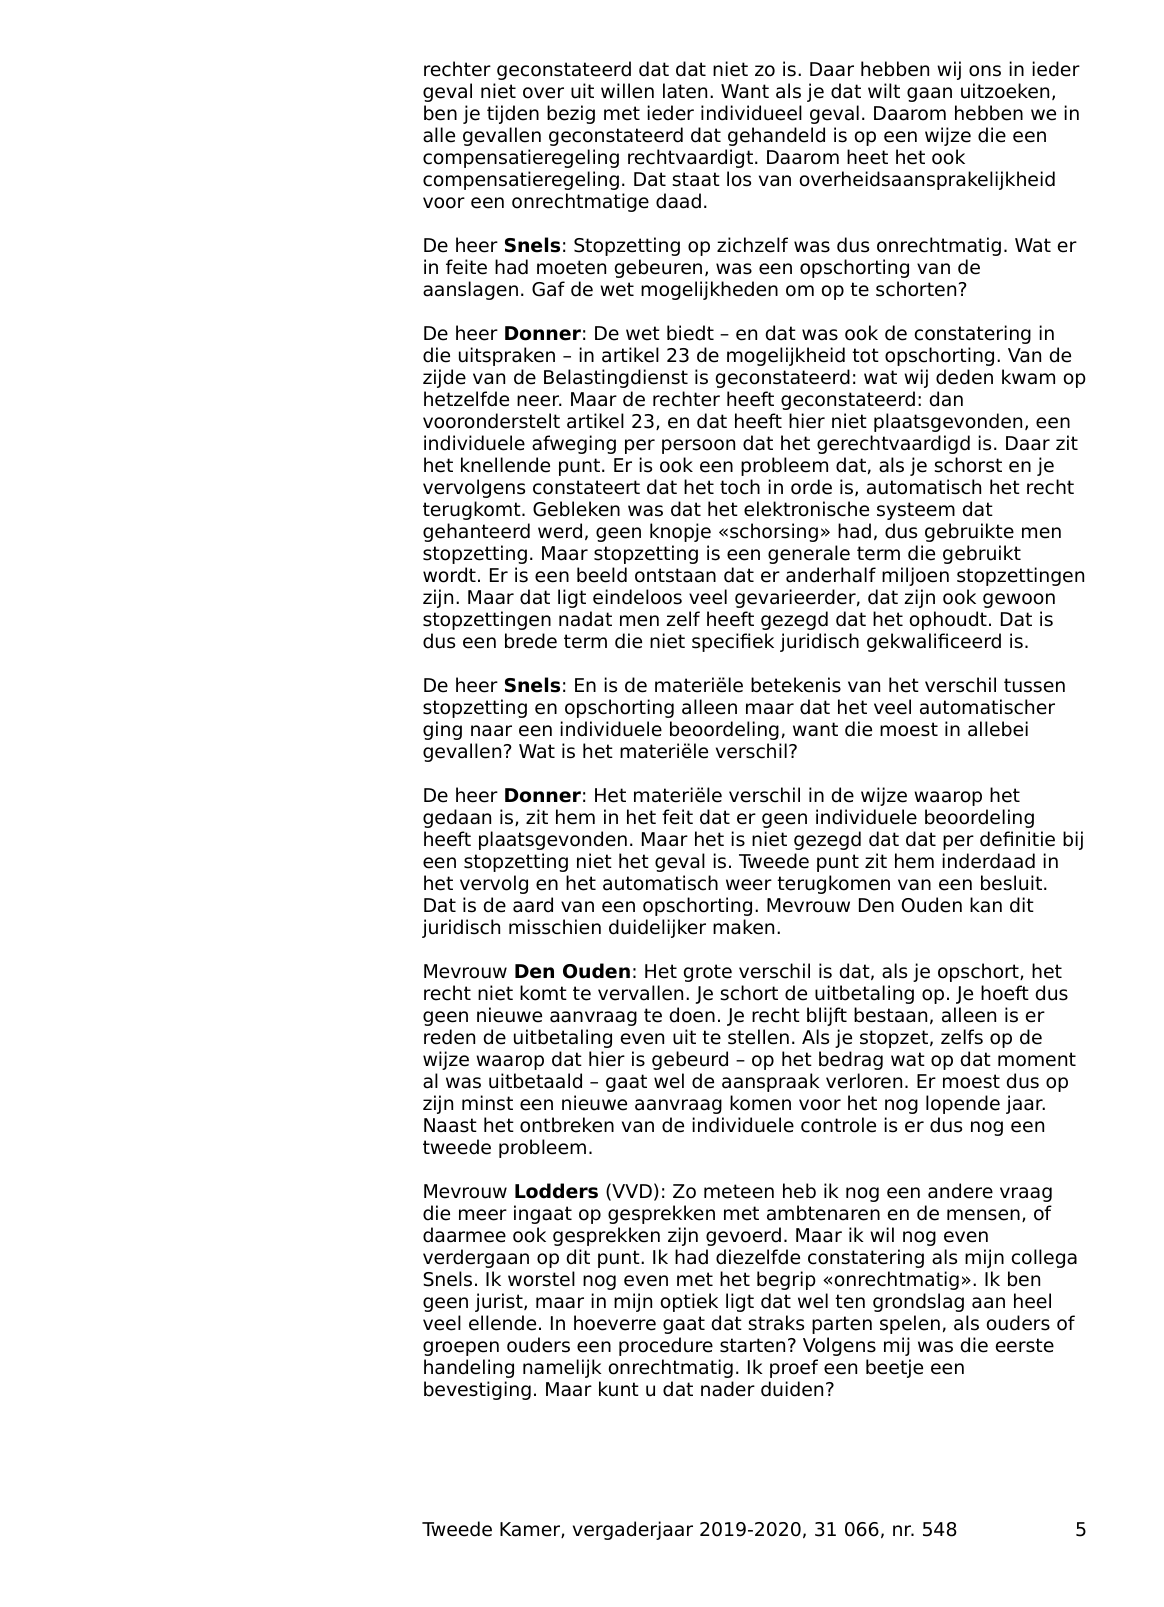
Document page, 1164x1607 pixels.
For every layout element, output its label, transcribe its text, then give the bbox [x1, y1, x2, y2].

text De heer Donner: De wet biedt – en dat was ook de constatering in die uitspraken – in artikel 23 de mogelijkheid tot opschorting. Van de zijde van de Belastingdienst is geconstateerd: wat wij deden kwam op hetzelfde neer. Maar de rechter heeft geconstateerd: dan vooronderstelt artikel 23, en dat heeft hier niet plaatsgevonden, een individuele afweging per persoon dat het gerechtvaardigd is. Daar zit het knellende punt. Er is ook een probleem dat, als je schorst en je vervolgens constateert dat het toch in orde is, automatisch het recht terugkomt. Gebleken was dat het elektronische systeem dat gehanteerd werd, geen knopje «schorsing» had, dus gebruikte men stopzetting. Maar stopzetting is een generale term die gebruikt wordt. Er is een beeld ontstaan dat er anderhalf miljoen stopzettingen zijn. Maar dat ligt eindeloos veel gevarieerder, dat zijn ook gewoon stopzettingen nadat men zelf heeft gezegd dat het ophoudt. Dat is dus een brede term die niet specifiek juridisch gekwalificeerd is. [422, 323, 1087, 653]
text Mevrouw Lodders (VVD): Zo meteen heb ik nog een andere vraag die meer ingaat op gesprekken met ambtenaren en de mensen, of daarmee ook gesprekken zijn gevoerd. Maar ik wil nog even verdergaan op dit punt. Ik had diezelfde constatering als mijn collega Snels. Ik worstel nog even met het begrip «onrechtmatig». Ik ben geen jurist, maar in mijn optiek ligt dat wel ten grondslag aan heel veel ellende. In hoeverre gaat dat straks parten spelen, als ouders of groepen ouders een procedure starten? Volgens mij was die eerste handeling namelijk onrechtmatig. Ik proef een beetje een bevestiging. Maar kunt u dat nader duiden? [422, 1181, 1087, 1401]
text De heer Snels: Stopzetting op zichzelf was dus onrechtmatig. Wat er in feite had moeten gebeuren, was een opschorting van de aanslagen. Gaf de wet mogelijkheden om op te schorten? [422, 235, 1087, 301]
text Mevrouw Den Ouden: Het grote verschil is dat, als je opschort, het recht niet komt te vervallen. Je schort de uitbetaling op. Je hoeft dus geen nieuwe aanvraag te doen. Je recht blijft bestaan, alleen is er reden de uitbetaling even uit te stellen. Als je stopzet, zelfs op de wijze waarop dat hier is gebeurd – op het bedrag wat op dat moment al was uitbetaald – gaat wel de aanspraak verloren. Er moest dus op zijn minst een nieuwe aanvraag komen voor het nog lopende jaar. Naast het ontbreken van de individuele controle is er dus nog een tweede probleem. [422, 961, 1087, 1159]
text rechter geconstateerd dat dat niet zo is. Daar hebben wij ons in ieder geval niet over uit willen laten. Want als je dat wilt gaan uitzoeken, ben je tijden bezig met ieder individueel geval. Daarom hebben we in alle gevallen geconstateerd dat gehandeld is op een wijze die een compensatieregeling rechtvaardigt. Daarom heet het ook compensatieregeling. Dat staat los van overheidsaansprakelijkheid voor een onrechtmatige daad. [422, 59, 1087, 213]
text De heer Donner: Het materiële verschil in de wijze waarop het gedaan is, zit hem in het feit dat er geen individuele beoordeling heeft plaatsgevonden. Maar het is niet gezegd dat dat per definitie bij een stopzetting niet het geval is. Tweede punt zit hem inderdaad in het vervolg en het automatisch weer terugkomen van een besluit. Dat is de aard van een opschorting. Mevrouw Den Ouden kan dit juridisch misschien duidelijker maken. [422, 785, 1087, 939]
text De heer Snels: En is de materiële betekenis van het verschil tussen stopzetting en opschorting alleen maar dat het veel automatischer ging naar een individuele beoordeling, want die moest in allebei gevallen? Wat is het materiële verschil? [422, 675, 1087, 763]
